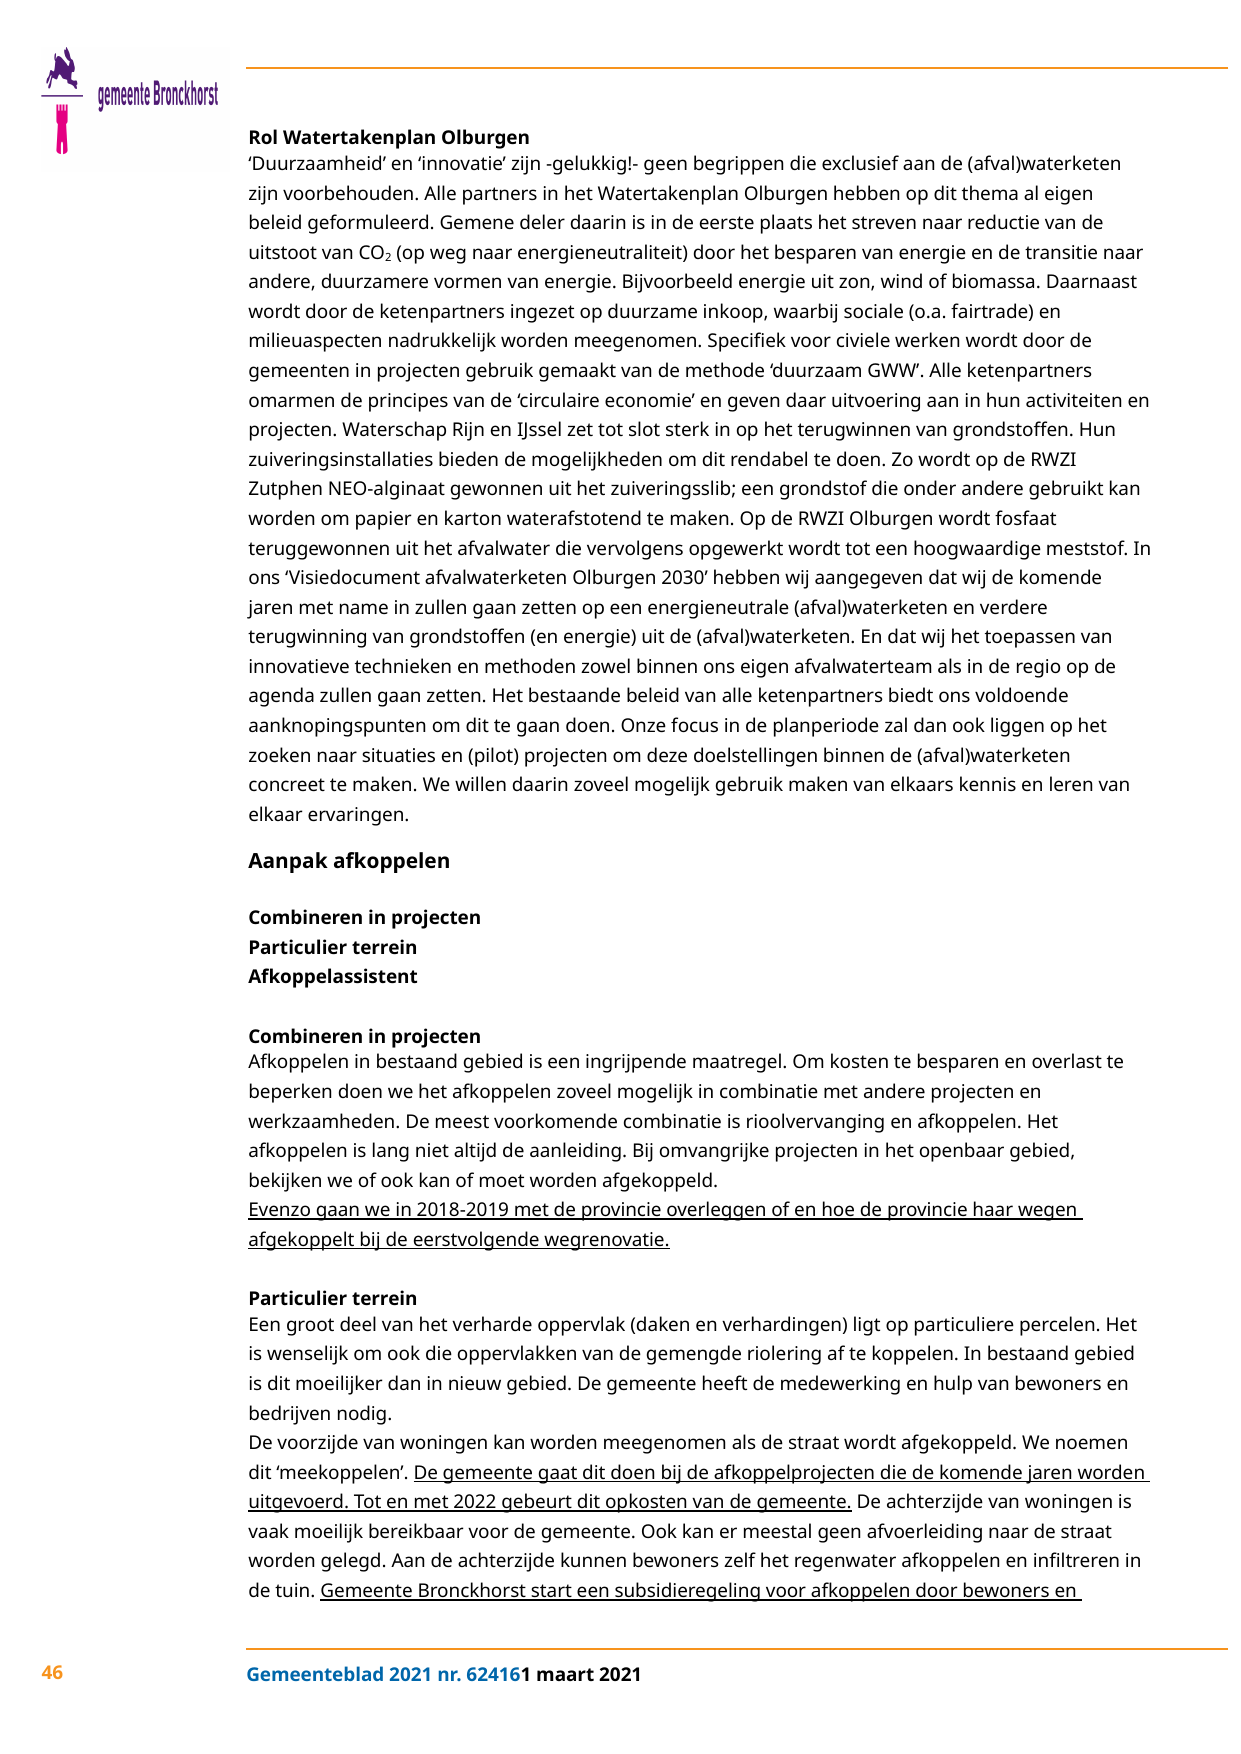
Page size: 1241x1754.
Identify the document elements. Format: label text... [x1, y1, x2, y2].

text Particulier terrein [248, 1285, 1152, 1311]
text Aanpak afkoppelen [248, 847, 1152, 875]
text Evenzo gaan we in 2018-2019 met de provincie overleggen of en hoe de provincie haar wegen afgekoppelt bij de eerstvolgende wegrenovatie. [248, 1197, 1152, 1252]
text Een groot deel van het verharde oppervlak (daken en verhardingen) ligt op particuliere percelen. Het is wenselijk om ook die oppervlakken van de gemengde riolering af te koppelen. In bestaand gebied is dit moeilijker dan in nieuw gebied. De gemeente heeft de medewerking en hulp van bewoners en bedrijven nodig. [248, 1311, 1152, 1426]
text ‘Duurzaamheid’ en ‘innovatie’ zijn -gelukkig!- geen begrippen die exclusief aan de (afval)waterketen zijn voorbehouden. Alle partners in het Watertakenplan Olburgen hebben op dit thema al eigen beleid geformuleerd. Gemene deler daarin is in de eerste plaats het streven naar reductie van de uitstoot van CO2 (op weg naar energieneutraliteit) door het besparen van energie en de transitie naar andere, duurzamere vormen van energie. Bijvoorbeeld energie uit zon, wind of biomassa. Daarnaast wordt door de ketenpartners ingezet op duurzame inkoop, waarbij sociale (o.a. fairtrade) en milieuaspecten nadrukkelijk worden meegenomen. Specifiek voor civiele werken wordt door de gemeenten in projecten gebruik gemaakt van de methode ‘duurzaam GWW’. Alle ketenpartners omarmen de principes van de ‘circulaire economie’ en geven daar uitvoering aan in hun activiteiten en projecten. Waterschap Rijn en IJssel zet tot slot sterk in op het terugwinnen van grondstoffen. Hun zuiveringsinstallaties bieden de mogelijkheden om dit rendabel te doen. Zo wordt op de RWZI Zutphen NEO-alginaat gewonnen uit het zuiveringsslib; een grondstof die onder andere gebruikt kan worden om papier en karton waterafstotend te maken. Op de RWZI Olburgen wordt fosfaat teruggewonnen uit het afvalwater die vervolgens opgewerkt wordt tot een hoogwaardige meststof. In ons ‘Visiedocument afvalwaterketen Olburgen 2030’ hebben wij aangegeven dat wij de komende jaren met name in zullen gaan zetten op een energieneutrale (afval)waterketen en verdere terugwinning van grondstoffen (en energie) uit de (afval)waterketen. En dat wij het toepassen van innovatieve technieken en methoden zowel binnen ons eigen afvalwaterteam als in de regio op de agenda zullen gaan zetten. Het bestaande beleid van alle ketenpartners biedt ons voldoende aanknopingspunten om dit te gaan doen. Onze focus in de planperiode zal dan ook liggen op het zoeken naar situaties en (pilot) projecten om deze doelstellingen binnen de (afval)waterketen concreet te maken. We willen daarin zoveel mogelijk gebruik maken van elkaars kennis en leren van elkaar ervaringen. [248, 150, 1152, 827]
text Particulier terrein [248, 934, 1152, 960]
text Combineren in projecten [248, 904, 1152, 930]
text Combineren in projecten [248, 1023, 1152, 1049]
text Afkoppelen in bestaand gebied is een ingrijpende maatregel. Om kosten te besparen en overlast te beperken doen we het afkoppelen zoveel mogelijk in combinatie met andere projecten en werkzaamheden. De meest voorkomende combinatie is rioolvervanging en afkoppelen. Het afkoppelen is lang niet altijd de aanleiding. Bij omvangrijke projecten in het openbaar gebied, bekijken we of ook kan of moet worden afgekoppeld. [248, 1049, 1152, 1193]
text De voorzijde van woningen kan worden meegenomen als de straat wordt afgekoppeld. We noemen dit ‘meekoppelen’. De gemeente gaat dit doen bij de afkoppelprojecten die de komende jaren worden uitgevoerd. Tot en met 2022 gebeurt dit opkosten van de gemeente. De achterzijde van woningen is vaak moeilijk bereikbaar voor de gemeente. Ook kan er meestal geen afvoerleiding naar de straat worden gelegd. Aan de achterzijde kunnen bewoners zelf het regenwater afkoppelen en infiltreren in de tuin. Gemeente Bronckhorst start een subsidieregeling voor afkoppelen door bewoners en [248, 1429, 1152, 1603]
text Afkoppelassistent [248, 964, 1152, 989]
text Rol Watertakenplan Olburgen [248, 124, 1152, 150]
picture [41, 47, 231, 172]
